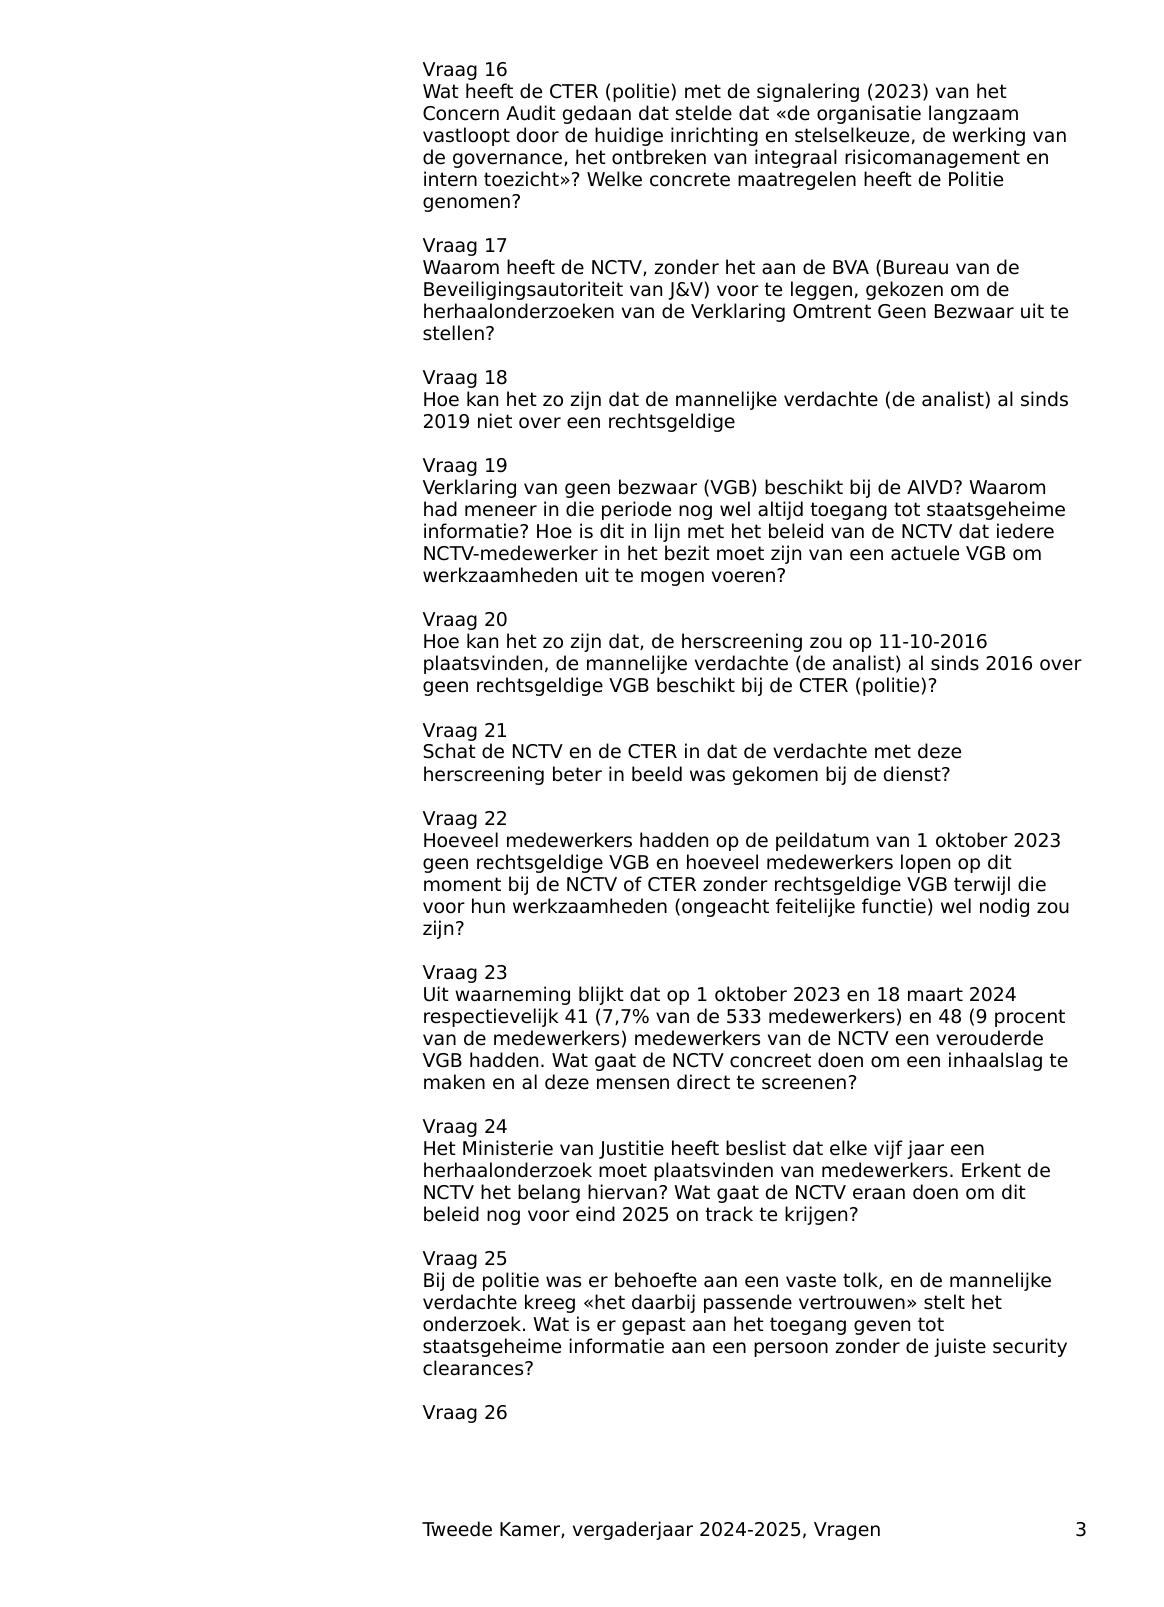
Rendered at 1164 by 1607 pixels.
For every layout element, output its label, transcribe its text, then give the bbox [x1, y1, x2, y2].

text Vraag 18 [422, 367, 1087, 389]
text Bij de politie was er behoefte aan een vaste tolk, en de mannelijke verdachte kreeg «het daarbij passende vertrouwen» stelt het onderzoek. Wat is er gepast aan het toegang geven tot staatsgeheime informatie aan een persoon zonder de juiste security clearances? [422, 1270, 1087, 1380]
text Vraag 16 [422, 59, 1087, 81]
text Waarom heeft de NCTV, zonder het aan de BVA (Bureau van de Beveiligingsautoriteit van J&V) voor te leggen, gekozen om de herhaalonderzoeken van de Verklaring Omtrent Geen Bezwaar uit te stellen? [422, 257, 1087, 345]
text Vraag 23 [422, 962, 1087, 984]
text Hoeveel medewerkers hadden op de peildatum van 1 oktober 2023 geen rechtsgeldige VGB en hoeveel medewerkers lopen op dit moment bij de NCTV of CTER zonder rechtsgeldige VGB terwijl die voor hun werkzaamheden (ongeacht feitelijke functie) wel nodig zou zijn? [422, 829, 1087, 939]
text Wat heeft de CTER (politie) met de signalering (2023) van het Concern Audit gedaan dat stelde dat «de organisatie langzaam vastloopt door de huidige inrichting en stelselkeuze, de werking van de governance, het ontbreken van integraal risicomanagement en intern toezicht»? Welke concrete maatregelen heeft de Politie genomen? [422, 81, 1087, 213]
text Verklaring van geen bezwaar (VGB) beschikt bij de AIVD? Waarom had meneer in die periode nog wel altijd toegang tot staatsgeheime informatie? Hoe is dit in lijn met het beleid van de NCTV dat iedere NCTV-medewerker in het bezit moet zijn van een actuele VGB om werkzaamheden uit te mogen voeren? [422, 477, 1087, 587]
text Hoe kan het zo zijn dat de mannelijke verdachte (de analist) al sinds 2019 niet over een rechtsgeldige [422, 389, 1087, 433]
text Hoe kan het zo zijn dat, de herscreening zou op 11-10-2016 plaatsvinden, de mannelijke verdachte (de analist) al sinds 2016 over geen rechtsgeldige VGB beschikt bij de CTER (politie)? [422, 631, 1087, 697]
text Vraag 26 [422, 1402, 1087, 1424]
text Vraag 20 [422, 609, 1087, 631]
text Vraag 22 [422, 808, 1087, 829]
text Uit waarneming blijkt dat op 1 oktober 2023 en 18 maart 2024 respectievelijk 41 (7,7% van de 533 medewerkers) en 48 (9 procent van de medewerkers) medewerkers van de NCTV een verouderde VGB hadden. Wat gaat de NCTV concreet doen om een inhaalslag te maken en al deze mensen direct te screenen? [422, 984, 1087, 1093]
text Vraag 25 [422, 1248, 1087, 1270]
text Vraag 19 [422, 455, 1087, 477]
text Vraag 24 [422, 1116, 1087, 1138]
text Vraag 21 [422, 719, 1087, 741]
text Het Ministerie van Justitie heeft beslist dat elke vijf jaar een herhaalonderzoek moet plaatsvinden van medewerkers. Erkent de NCTV het belang hiervan? Wat gaat de NCTV eraan doen om dit beleid nog voor eind 2025 on track te krijgen? [422, 1138, 1087, 1226]
text Schat de NCTV en de CTER in dat de verdachte met deze herscreening beter in beeld was gekomen bij de dienst? [422, 741, 1087, 785]
text Vraag 17 [422, 235, 1087, 257]
